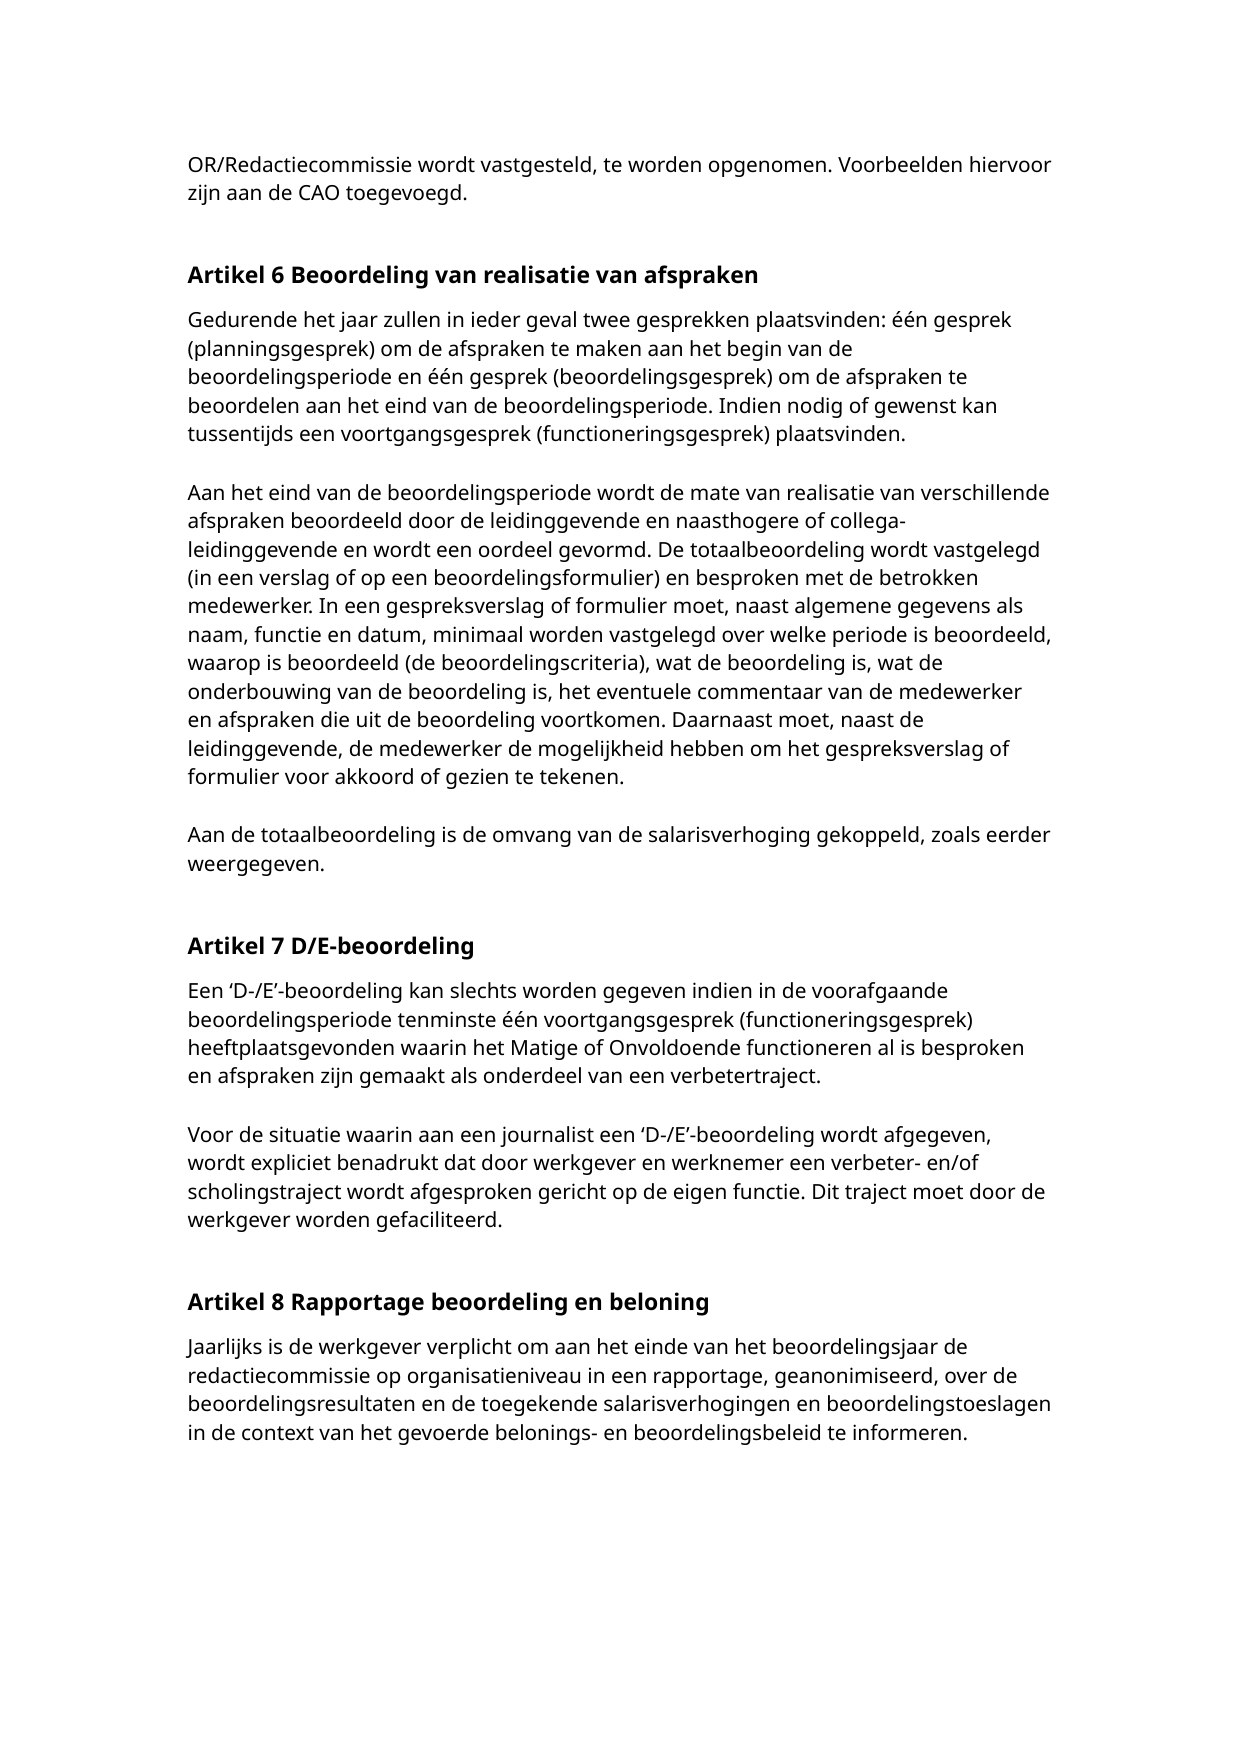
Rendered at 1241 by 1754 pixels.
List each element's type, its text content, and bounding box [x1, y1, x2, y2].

subtitle Artikel 6 Beoordeling van realisatie van afspraken [187, 259, 1053, 291]
text Jaarlijks is de werkgever verplicht om aan het einde van het beoordelingsjaar de redactiecommissie op organisatieniveau in een rapportage, geanonimiseerd, over de beoordelingsresultaten en de toegekende salarisverhogingen en beoordelingstoeslagen in de context van het gevoerde belonings- en beoordelingsbeleid te informeren. [187, 1332, 1053, 1446]
text Een ‘D-/E’-beoordeling kan slechts worden gegeven indien in de voorafgaande beoordelingsperiode tenminste één voortgangsgesprek (functioneringsgesprek) heeftplaatsgevonden waarin het Matige of Onvoldoende functioneren al is besproken en afspraken zijn gemaakt als onderdeel van een verbetertraject. [187, 976, 1053, 1090]
text Voor de situatie waarin aan een journalist een ‘D-/E’-beoordeling wordt afgegeven, wordt expliciet benadrukt dat door werkgever en werknemer een verbeter- en/of scholingstraject wordt afgesproken gericht op de eigen functie. Dit traject moet door de werkgever worden gefaciliteerd. [187, 1120, 1053, 1234]
subtitle Artikel 8 Rapportage beoordeling en beloning [187, 1286, 1053, 1317]
text Aan de totaalbeoordeling is de omvang van de salarisverhoging gekoppeld, zoals eerder weergegeven. [187, 821, 1053, 877]
subtitle Artikel 7 D/E-beoordeling [187, 930, 1053, 961]
text OR/Redactiecommissie wordt vastgesteld, te worden opgenomen. Voorbeelden hiervoor zijn aan de CAO toegevoegd. [187, 150, 1053, 207]
text Aan het eind van de beoordelingsperiode wordt de mate van realisatie van verschillende afspraken beoordeeld door de leidinggevende en naasthogere of collega-leidinggevende en wordt een oordeel gevormd. De totaalbeoordeling wordt vastgelegd (in een verslag of op een beoordelingsformulier) en besproken met de betrokken medewerker. In een gespreksverslag of formulier moet, naast algemene gegevens als naam, functie en datum, minimaal worden vastgelegd over welke periode is beoordeeld, waarop is beoordeeld (de beoordelingscriteria), wat de beoordeling is, wat de onderbouwing van de beoordeling is, het eventuele commentaar van de medewerker en afspraken die uit de beoordeling voortkomen. Daarnaast moet, naast de leidinggevende, de medewerker de mogelijkheid hebben om het gespreksverslag of formulier voor akkoord of gezien te tekenen. [187, 478, 1053, 791]
text Gedurende het jaar zullen in ieder geval twee gesprekken plaatsvinden: één gesprek (planningsgesprek) om de afspraken te maken aan het begin van de beoordelingsperiode en één gesprek (beoordelingsgesprek) om de afspraken te beoordelen aan het eind van de beoordelingsperiode. Indien nodig of gewenst kan tussentijds een voortgangsgesprek (functioneringsgesprek) plaatsvinden. [187, 306, 1053, 448]
